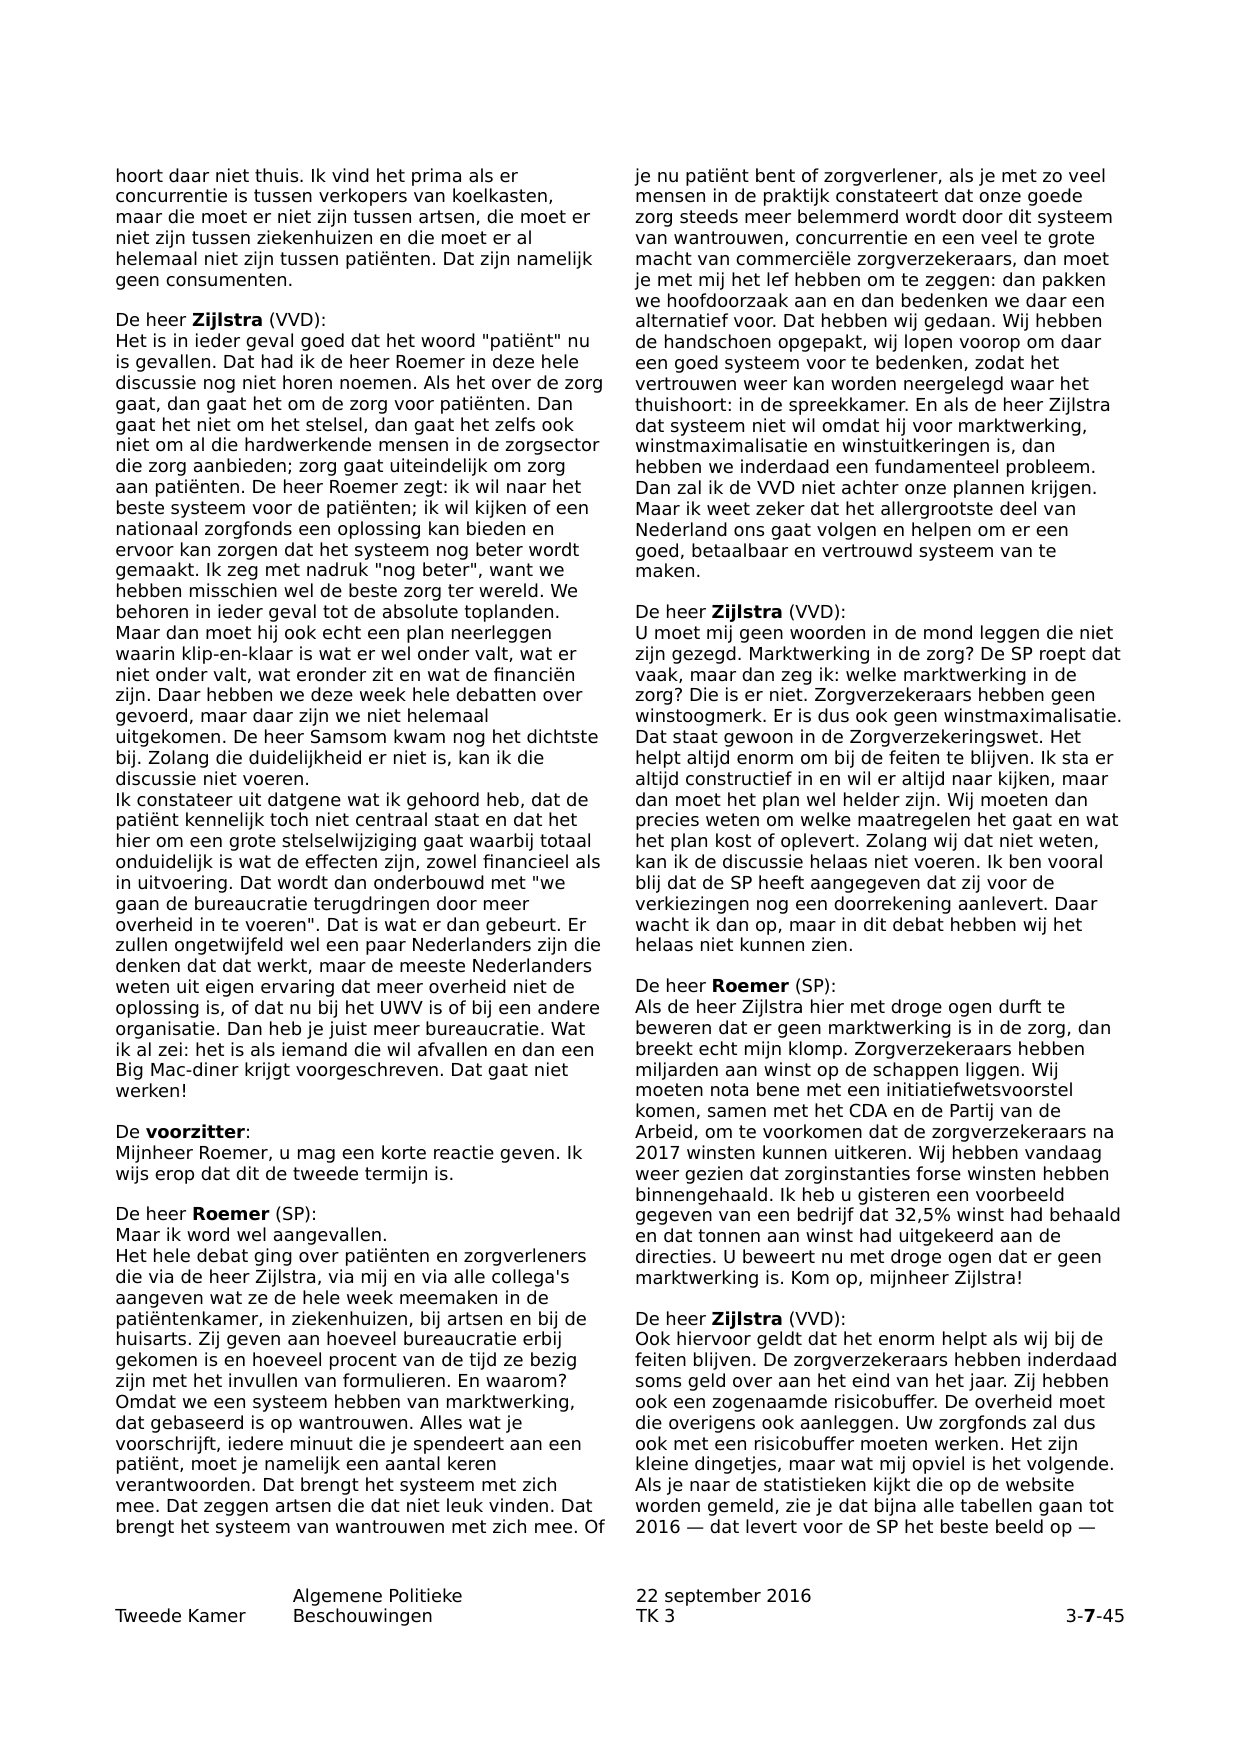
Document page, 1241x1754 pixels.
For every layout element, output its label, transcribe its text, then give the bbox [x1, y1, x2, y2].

text Het is in ieder geval goed dat het woord "patiënt" nu is gevallen. Dat had ik de heer Roemer in deze hele discussie nog niet horen noemen. Als het over de zorg gaat, dan gaat het om de zorg voor patiënten. Dan gaat het niet om het stelsel, dan gaat het zelfs ook niet om al die hardwerkende mensen in de zorgsector die zorg aanbieden; zorg gaat uiteindelijk om zorg aan patiënten. De heer Roemer zegt: ik wil naar het beste systeem voor de patiënten; ik wil kijken of een nationaal zorgfonds een oplossing kan bieden en ervoor kan zorgen dat het systeem nog beter wordt gemaakt. Ik zeg met nadruk "nog beter", want we hebben misschien wel de beste zorg ter wereld. We behoren in ieder geval tot de absolute toplanden. Maar dan moet hij ook echt een plan neerleggen waarin klip-en-klaar is wat er wel onder valt, wat er niet onder valt, wat eronder zit en wat de financiën zijn. Daar hebben we deze week hele debatten over gevoerd, maar daar zijn we niet helemaal uitgekomen. De heer Samsom kwam nog het dichtste bij. Zolang die duidelijkheid er niet is, kan ik die discussie niet voeren. [115, 331, 605, 789]
text Mijnheer Roemer, u mag een korte reactie geven. Ik wijs erop dat dit de tweede termijn is. [115, 1143, 605, 1184]
text U moet mij geen woorden in de mond leggen die niet zijn gezegd. Marktwerking in de zorg? De SP roept dat vaak, maar dan zeg ik: welke marktwerking in de zorg? Die is er niet. Zorgverzekeraars hebben geen winstoogmerk. Er is dus ook geen winstmaximalisatie. Dat staat gewoon in de Zorgverzekeringswet. Het helpt altijd enorm om bij de feiten te blijven. Ik sta er altijd constructief in en wil er altijd naar kijken, maar dan moet het plan wel helder zijn. Wij moeten dan precies weten om welke maatregelen het gaat en wat het plan kost of oplevert. Zolang wij dat niet weten, kan ik de discussie helaas niet voeren. Ik ben vooral blij dat de SP heeft aangegeven dat zij voor de verkiezingen nog een doorrekening aanlevert. Daar wacht ik dan op, maar in dit debat hebben wij het helaas niet kunnen zien. [635, 623, 1125, 956]
text Als de heer Zijlstra hier met droge ogen durft te beweren dat er geen marktwerking is in de zorg, dan breekt echt mijn klomp. Zorgverzekeraars hebben miljarden aan winst op de schappen liggen. Wij moeten nota bene met een initiatiefwetsvoorstel komen, samen met het CDA en de Partij van de Arbeid, om te voorkomen dat de zorgverzekeraars na 2017 winsten kunnen uitkeren. Wij hebben vandaag weer gezien dat zorginstanties forse winsten hebben binnengehaald. Ik heb u gisteren een voorbeeld gegeven van een bedrijf dat 32,5% winst had behaald en dat tonnen aan winst had uitgekeerd aan de directies. U beweert nu met droge ogen dat er geen marktwerking is. Kom op, mijnheer Zijlstra! [635, 997, 1125, 1288]
text hoort daar niet thuis. Ik vind het prima als er concurrentie is tussen verkopers van koelkasten, maar die moet er niet zijn tussen artsen, die moet er niet zijn tussen ziekenhuizen en die moet er al helemaal niet zijn tussen patiënten. Dat zijn namelijk geen consumenten. [115, 165, 605, 290]
text Ik constateer uit datgene wat ik gehoord heb, dat de patiënt kennelijk toch niet centraal staat en dat het hier om een grote stelselwijziging gaat waarbij totaal onduidelijk is wat de effecten zijn, zowel financieel als in uitvoering. Dat wordt dan onderbouwd met "we gaan de bureaucratie terugdringen door meer overheid in te voeren". Dat is wat er dan gebeurt. Er zullen ongetwijfeld wel een paar Nederlanders zijn die denken dat dat werkt, maar de meeste Nederlanders weten uit eigen ervaring dat meer overheid niet de oplossing is, of dat nu bij het UWV is of bij een andere organisatie. Dan heb je juist meer bureaucratie. Wat ik al zei: het is als iemand die wil afvallen en dan een Big Mac-diner krijgt voorgeschreven. Dat gaat niet werken! [115, 789, 605, 1102]
text De heer Roemer (SP): [115, 1204, 605, 1225]
text De voorzitter: [115, 1122, 605, 1143]
text De heer Zijlstra (VVD): [115, 310, 605, 331]
text De heer Zijlstra (VVD): [635, 1308, 1125, 1329]
text je nu patiënt bent of zorgverlener, als je met zo veel mensen in de praktijk constateert dat onze goede zorg steeds meer belemmerd wordt door dit systeem van wantrouwen, concurrentie en een veel te grote macht van commerciële zorgverzekeraars, dan moet je met mij het lef hebben om te zeggen: dan pakken we hoofdoorzaak aan en dan bedenken we daar een alternatief voor. Dat hebben wij gedaan. Wij hebben de handschoen opgepakt, wij lopen voorop om daar een goed systeem voor te bedenken, zodat het vertrouwen weer kan worden neergelegd waar het thuishoort: in de spreekkamer. En als de heer Zijlstra dat systeem niet wil omdat hij voor marktwerking, winstmaximalisatie en winstuitkeringen is, dan hebben we inderdaad een fundamenteel probleem. Dan zal ik de VVD niet achter onze plannen krijgen. Maar ik weet zeker dat het allergrootste deel van Nederland ons gaat volgen en helpen om er een goed, betaalbaar en vertrouwd systeem van te maken. [635, 165, 1125, 582]
text Maar ik word wel aangevallen. [115, 1225, 605, 1246]
text Het hele debat ging over patiënten en zorgverleners die via de heer Zijlstra, via mij en via alle collega's aangeven wat ze de hele week meemaken in de patiëntenkamer, in ziekenhuizen, bij artsen en bij de huisarts. Zij geven aan hoeveel bureaucratie erbij gekomen is en hoeveel procent van de tijd ze bezig zijn met het invullen van formulieren. En waarom? Omdat we een systeem hebben van marktwerking, dat gebaseerd is op wantrouwen. Alles wat je voorschrijft, iedere minuut die je spendeert aan een patiënt, moet je namelijk een aantal keren verantwoorden. Dat brengt het systeem met zich mee. Dat zeggen artsen die dat niet leuk vinden. Dat brengt het systeem van wantrouwen met zich mee. Of [115, 1246, 605, 1537]
text Ook hiervoor geldt dat het enorm helpt als wij bij de feiten blijven. De zorgverzekeraars hebben inderdaad soms geld over aan het eind van het jaar. Zij hebben ook een zogenaamde risicobuffer. De overheid moet die overigens ook aanleggen. Uw zorgfonds zal dus ook met een risicobuffer moeten werken. Het zijn kleine dingetjes, maar wat mij opviel is het volgende. Als je naar de statistieken kijkt die op de website worden gemeld, zie je dat bijna alle tabellen gaan tot 2016 — dat levert voor de SP het beste beeld op — [635, 1329, 1125, 1537]
text De heer Roemer (SP): [635, 976, 1125, 997]
text De heer Zijlstra (VVD): [635, 602, 1125, 623]
